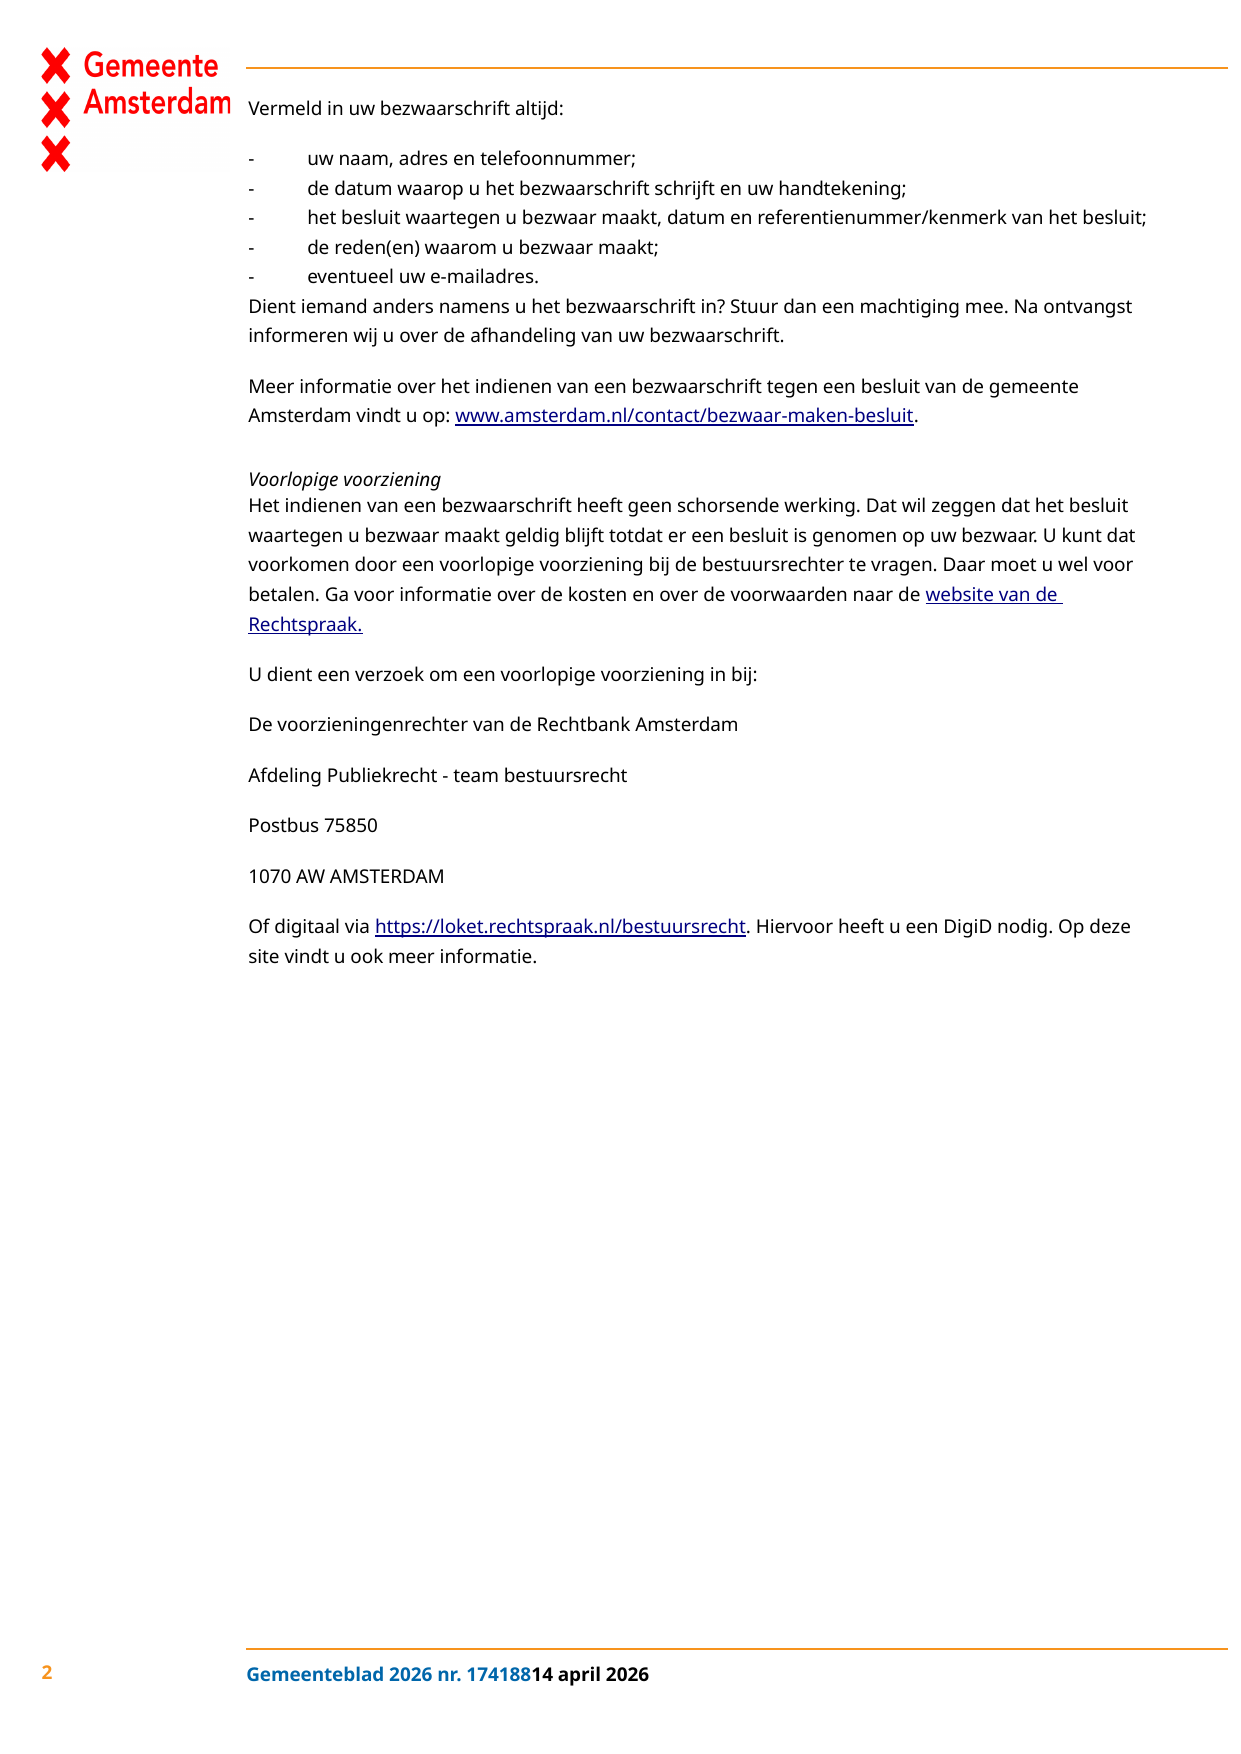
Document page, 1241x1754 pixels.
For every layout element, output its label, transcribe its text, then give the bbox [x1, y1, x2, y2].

list de datum waarop u het bezwaarschrift schrijft en uw handtekening; [248, 175, 1152, 201]
list uw naam, adres en telefoonnummer; [248, 145, 1152, 171]
list de reden(en) waarom u bezwaar maakt; [248, 234, 1152, 260]
text Voorlopige voorziening [248, 467, 1152, 492]
text De voorzieningenrechter van de Rechtbank Amsterdam [248, 712, 1152, 737]
text Vermeld in uw bezwaarschrift altijd: [248, 95, 1152, 121]
text U dient een verzoek om een voorlopige voorziening in bij: [248, 661, 1152, 687]
text Of digitaal via https://loket.rechtspraak.nl/bestuursrecht. Hiervoor heeft u een DigiD nodig. Op deze site vindt u ook meer informatie. [248, 913, 1152, 968]
text Het indienen van een bezwaarschrift heeft geen schorsende werking. Dat wil zeggen dat het besluit waartegen u bezwaar maakt geldig blijft totdat er een besluit is genomen op uw bezwaar. U kunt dat voorkomen door een voorlopige voorziening bij de bestuursrechter te vragen. Daar moet u wel voor betalen. Ga voor informatie over de kosten en over de voorwaarden naar de website van de Rechtspraak. [248, 492, 1152, 636]
text Postbus 75850 [248, 812, 1152, 838]
picture [41, 47, 231, 172]
text Afdeling Publiekrecht - team bestuursrecht [248, 762, 1152, 788]
list eventueel uw e-mailadres. [248, 263, 1152, 289]
text 1070 AW AMSTERDAM [248, 863, 1152, 888]
text Meer informatie over het indienen van een bezwaarschrift tegen een besluit van de gemeente Amsterdam vindt u op: www.amsterdam.nl/contact/bezwaar-maken-besluit. [248, 373, 1152, 428]
list het besluit waartegen u bezwaar maakt, datum en referentienummer/kenmerk van het besluit; [248, 204, 1152, 230]
text Dient iemand anders namens u het bezwaarschrift in? Stuur dan een machtiging mee. Na ontvangst informeren wij u over de afhandeling van uw bezwaarschrift. [248, 293, 1152, 348]
